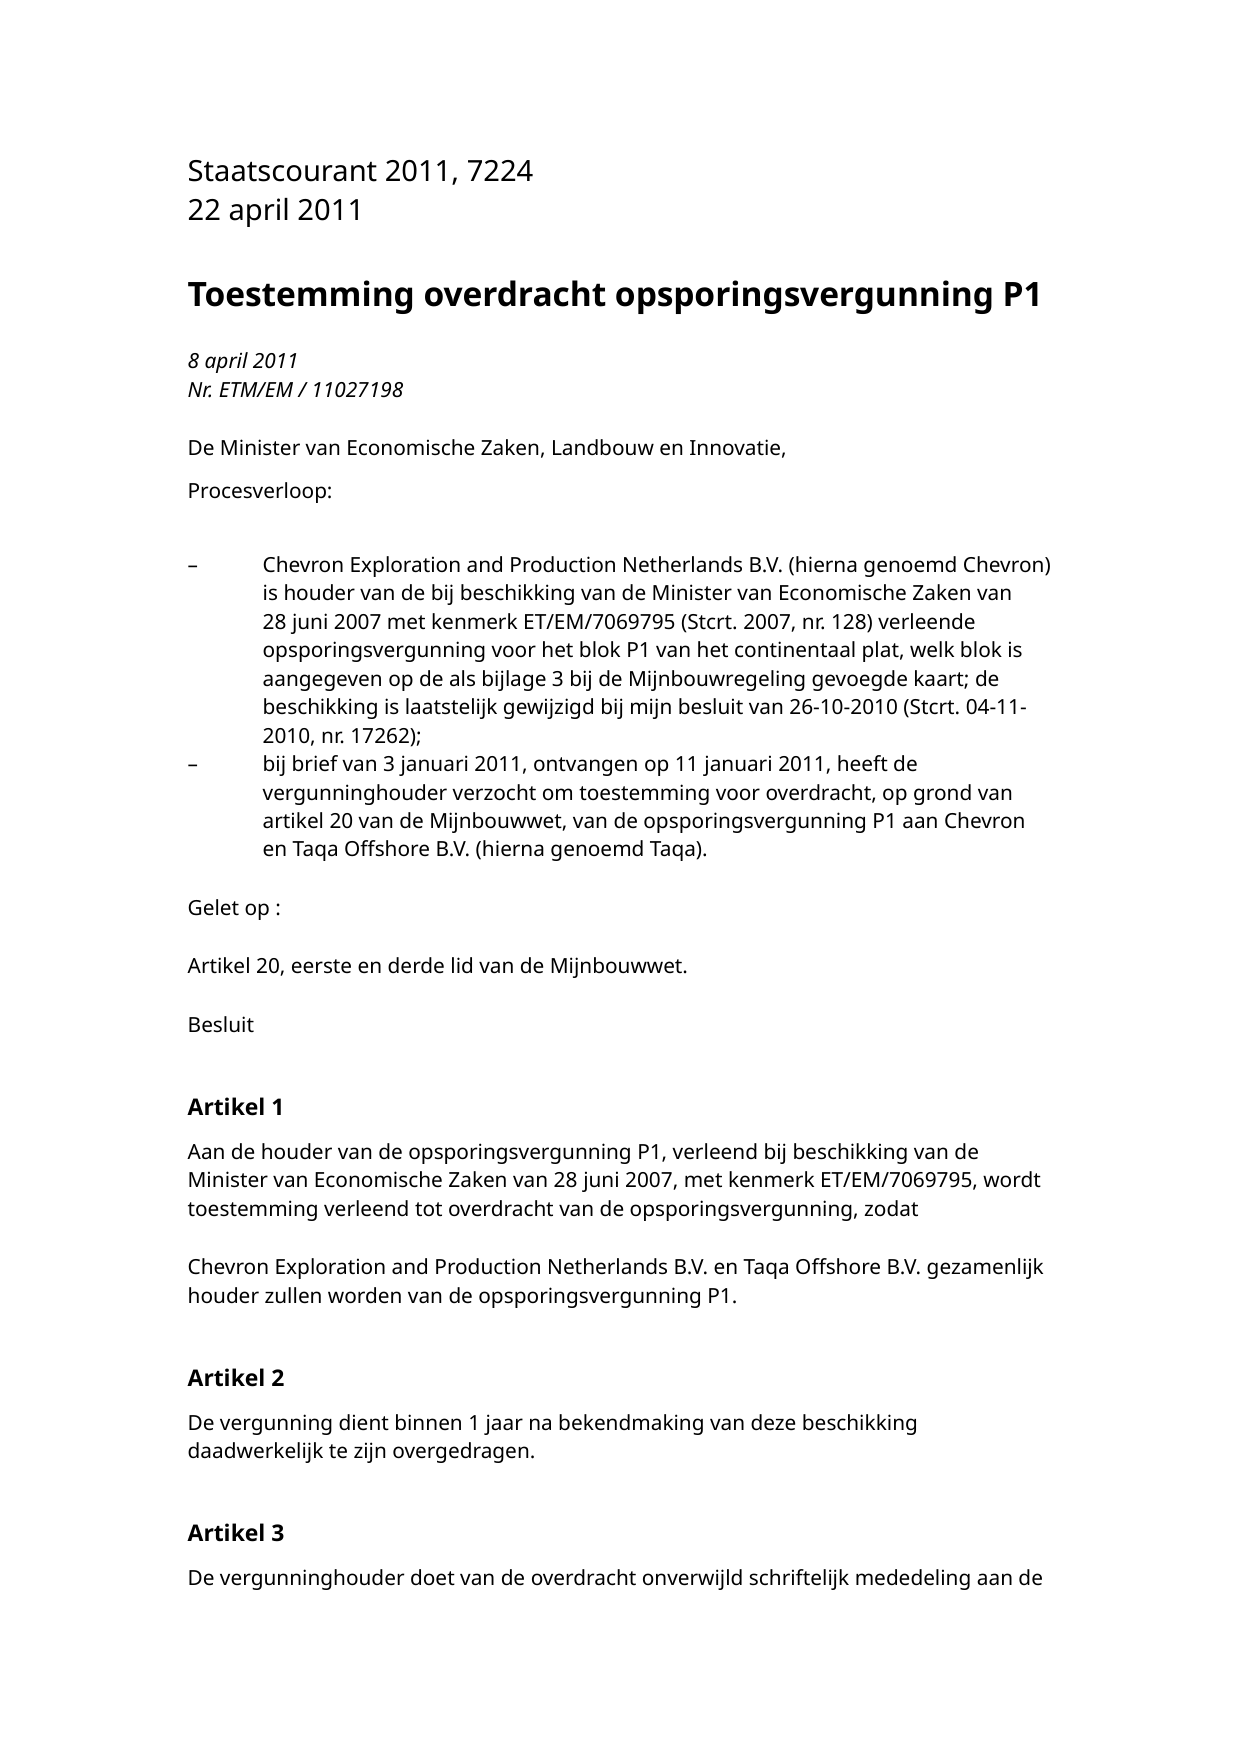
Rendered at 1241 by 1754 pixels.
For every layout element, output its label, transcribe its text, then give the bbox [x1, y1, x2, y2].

subtitle Artikel 1 [187, 1091, 1053, 1122]
text Nr. ETM/EM / 11027198 [187, 375, 1053, 403]
text De Minister van Economische Zaken, Landbouw en Innovatie, [187, 433, 1053, 462]
text Staatscourant 2011, 7224 [187, 150, 1053, 190]
subtitle Artikel 3 [187, 1517, 1053, 1548]
text Chevron Exploration and Production Netherlands B.V. en Taqa Offshore B.V. gezamenlijk houder zullen worden van de opsporingsvergunning P1. [187, 1252, 1053, 1309]
text Gelet op : [187, 893, 1053, 921]
list Chevron Exploration and Production Netherlands B.V. (hierna genoemd Chevron) is houder van de bij beschikking van de Minister van Economische Zaken van 28 juni 2007 met kenmerk ET/EM/7069795 (Stcrt. 2007, nr. 128) verleende opsporingsvergunning voor het blok P1 van het continentaal plat, welk blok is aangegeven op de als bijlage 3 bij de Mijnbouwregeling gevoegde kaart; de beschikking is laatstelijk gewijzigd bij mijn besluit van 26-10-2010 (Stcrt. 04-11-2010, nr. 17262); [187, 550, 1053, 749]
text Procesverloop: [187, 477, 1053, 505]
text De vergunning dient binnen 1 jaar na bekendmaking van deze beschikking daadwerkelijk te zijn overgedragen. [187, 1408, 1053, 1465]
text Aan de houder van de opsporingsvergunning P1, verleend bij beschikking van de Minister van Economische Zaken van 28 juni 2007, met kenmerk ET/EM/7069795, wordt toestemming verleend tot overdracht van de opsporingsvergunning, zodat [187, 1137, 1053, 1222]
subtitle Artikel 2 [187, 1362, 1053, 1393]
text 22 april 2011 [187, 190, 1053, 229]
list bij brief van 3 januari 2011, ontvangen op 11 januari 2011, heeft de vergunninghouder verzocht om toestemming voor overdracht, op grond van artikel 20 van de Mijnbouwwet, van de opsporingsvergunning P1 aan Chevron en Taqa Offshore B.V. (hierna genoemd Taqa). [187, 749, 1053, 863]
subtitle Toestemming overdracht opsporingsvergunning P1 [187, 271, 1053, 316]
text Artikel 20, eerste en derde lid van de Mijnbouwwet. [187, 951, 1053, 980]
text Besluit [187, 1010, 1053, 1038]
text De vergunninghouder doet van de overdracht onverwijld schriftelijk mededeling aan de [187, 1563, 1053, 1592]
text 8 april 2011 [187, 346, 1053, 375]
